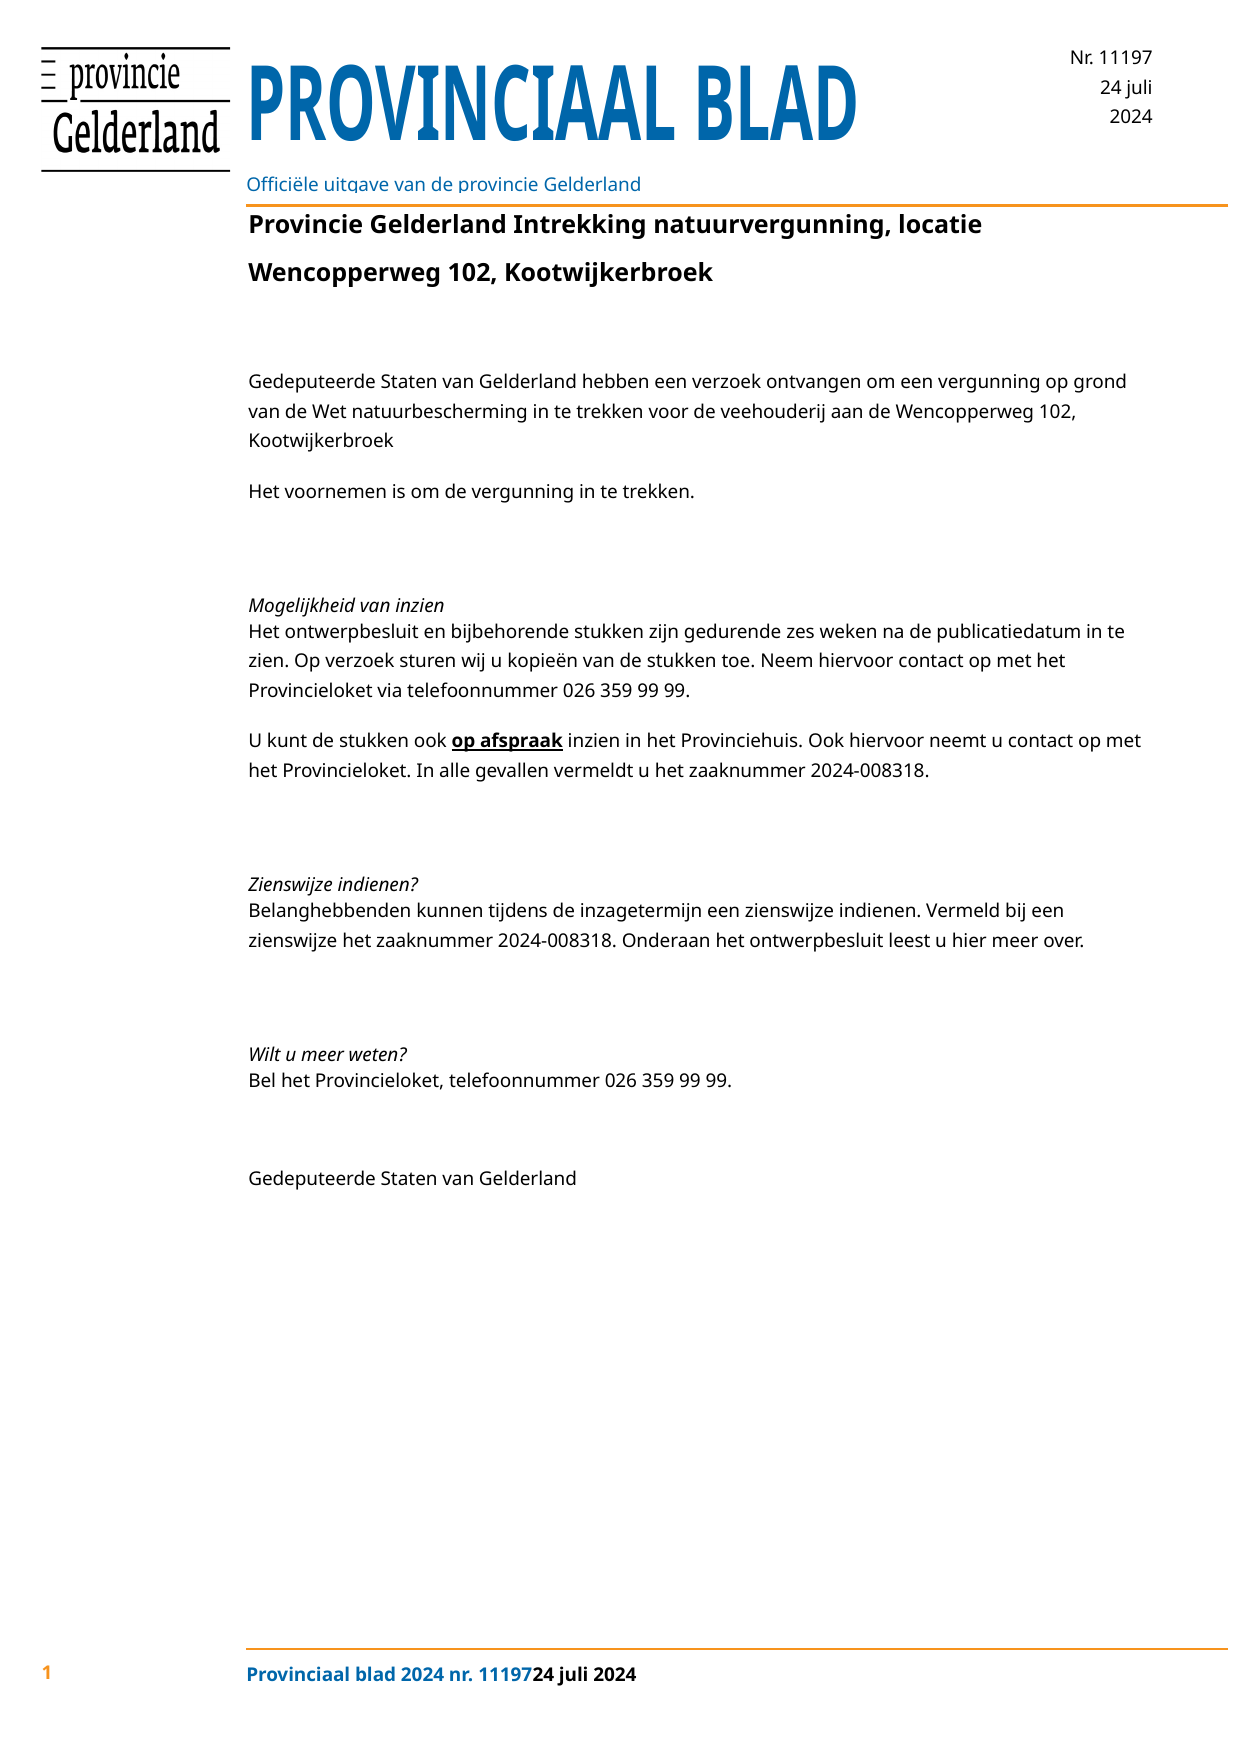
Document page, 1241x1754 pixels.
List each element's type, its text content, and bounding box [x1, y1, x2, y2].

text Gedeputeerde Staten van Gelderland hebben een verzoek ontvangen om een vergunning op grond van de Wet natuurbescherming in te trekken voor de veehouderij aan de Wencopperweg 102, Kootwijkerbroek [248, 368, 1152, 453]
text Gedeputeerde Staten van Gelderland [248, 1165, 1152, 1191]
picture [41, 47, 231, 172]
text Wilt u meer weten? [248, 1041, 1152, 1067]
text Bel het Provincieloket, telefoonnummer 026 359 99 99. [248, 1067, 1152, 1093]
text Belanghebbenden kunnen tijdens de inzagetermijn een zienswijze indienen. Vermeld bij een zienswijze het zaaknummer 2024-008318. Onderaan het ontwerpbesluit leest u hier meer over. [248, 897, 1152, 953]
text Mogelijkheid van inzien [248, 592, 1152, 618]
text Provincie Gelderland Intrekking natuurvergunning, locatie Wencopperweg 102, Kootwijkerbroek [248, 207, 1152, 288]
text U kunt de stukken ook op afspraak inzien in het Provinciehuis. Ook hiervoor neemt u contact op met het Provincieloket. In alle gevallen vermeldt u het zaaknummer 2024-008318. [248, 728, 1152, 783]
text Het voornemen is om de vergunning in te trekken. [248, 478, 1152, 504]
text Zienswijze indienen? [248, 872, 1152, 897]
text Het ontwerpbesluit en bijbehorende stukken zijn gedurende zes weken na de publicatiedatum in te zien. Op verzoek sturen wij u kopieën van de stukken toe. Neem hiervoor contact op met het Provincieloket via telefoonnummer 026 359 99 99. [248, 618, 1152, 703]
